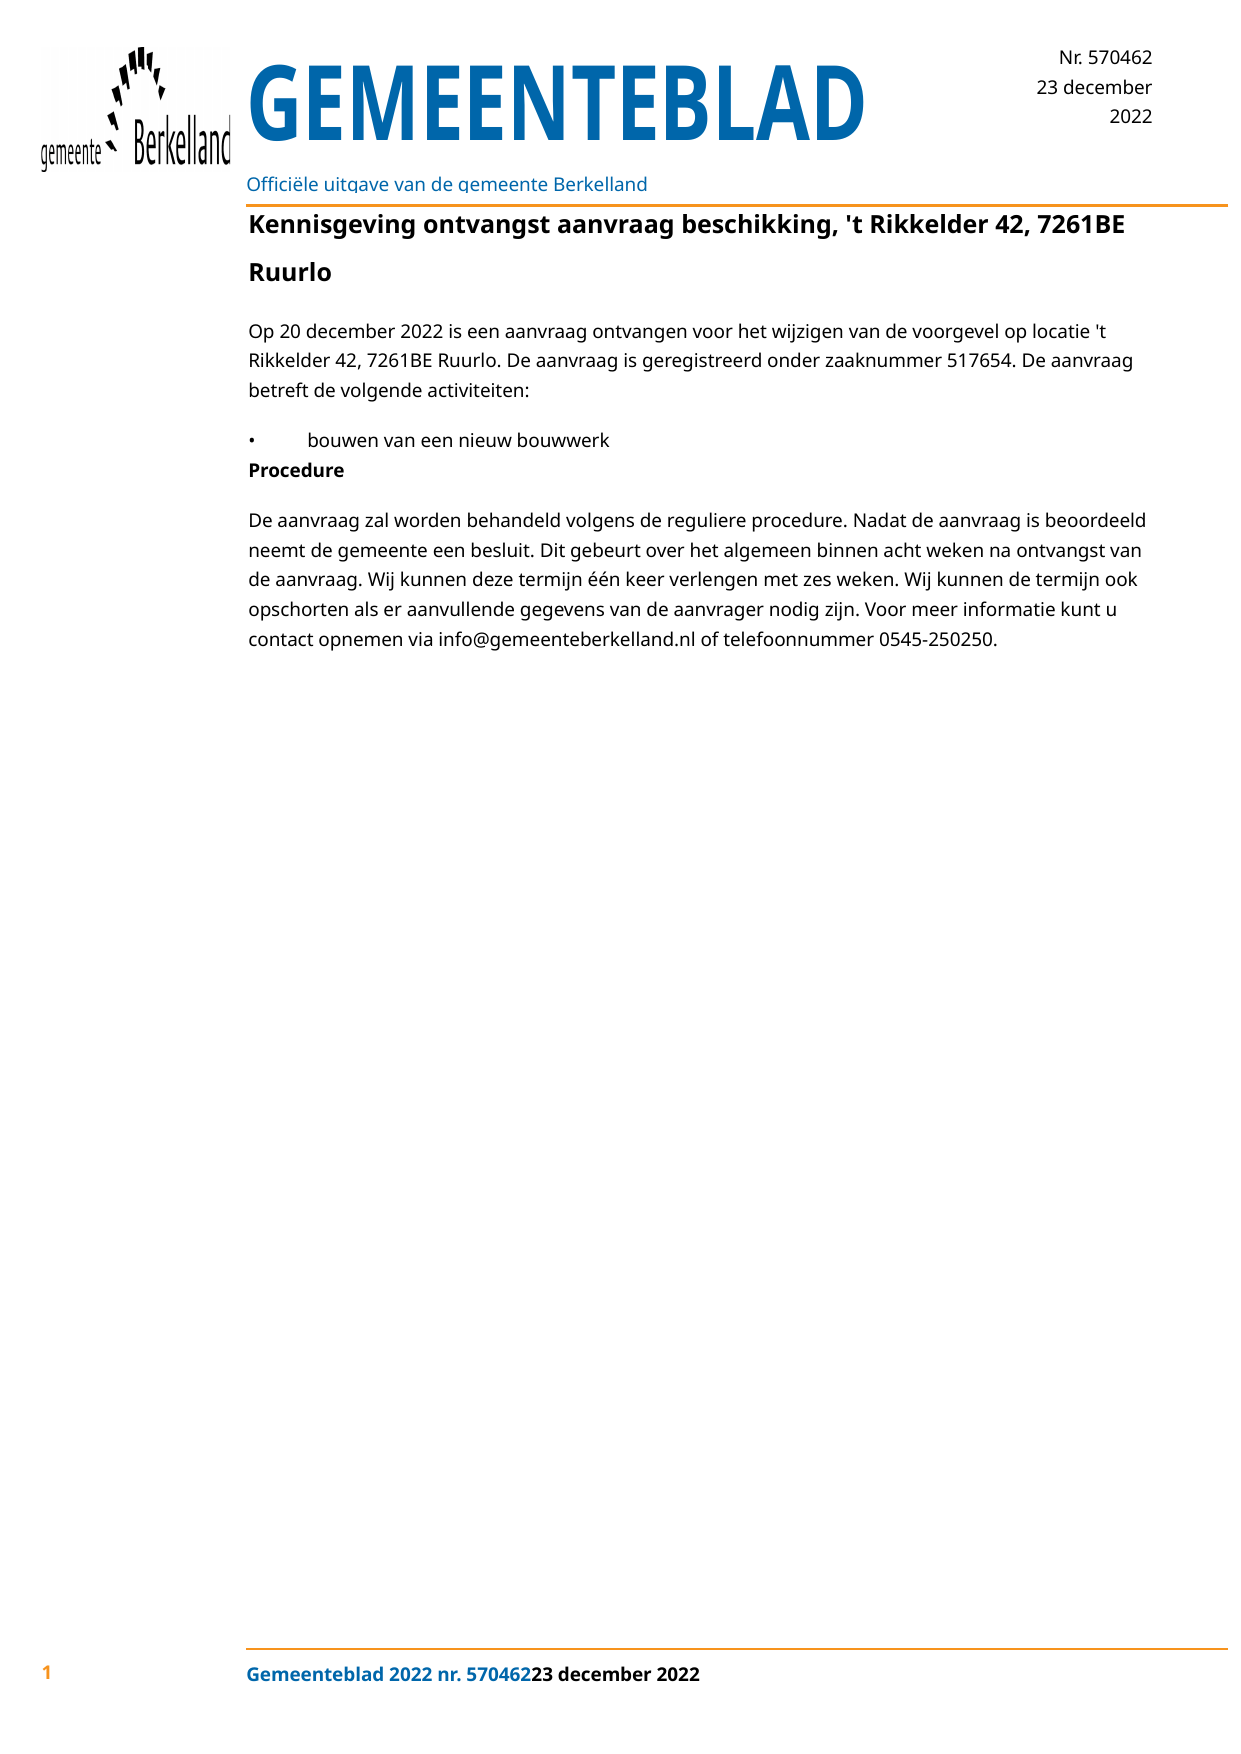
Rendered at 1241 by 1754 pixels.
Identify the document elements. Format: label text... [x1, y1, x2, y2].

text Op 20 december 2022 is een aanvraag ontvangen voor het wijzigen van de voorgevel op locatie 't Rikkelder 42, 7261BE Ruurlo. De aanvraag is geregistreerd onder zaaknummer 517654. De aanvraag betreft de volgende activiteiten: [248, 318, 1152, 403]
text Kennisgeving ontvangst aanvraag beschikking, 't Rikkelder 42, 7261BE Ruurlo [248, 207, 1152, 288]
picture [41, 47, 231, 172]
list bouwen van een nieuw bouwwerk [248, 427, 1152, 453]
text De aanvraag zal worden behandeld volgens de reguliere procedure. Nadat de aanvraag is beoordeeld neemt de gemeente een besluit. Dit gebeurt over het algemeen binnen acht weken na ontvangst van de aanvraag. Wij kunnen deze termijn één keer verlengen met zes weken. Wij kunnen de termijn ook opschorten als er aanvullende gegevens van de aanvrager nodig zijn. Voor meer informatie kunt u contact opnemen via info@gemeenteberkelland.nl of telefoonnummer 0545-250250. [248, 507, 1152, 652]
text Procedure [248, 457, 1152, 483]
